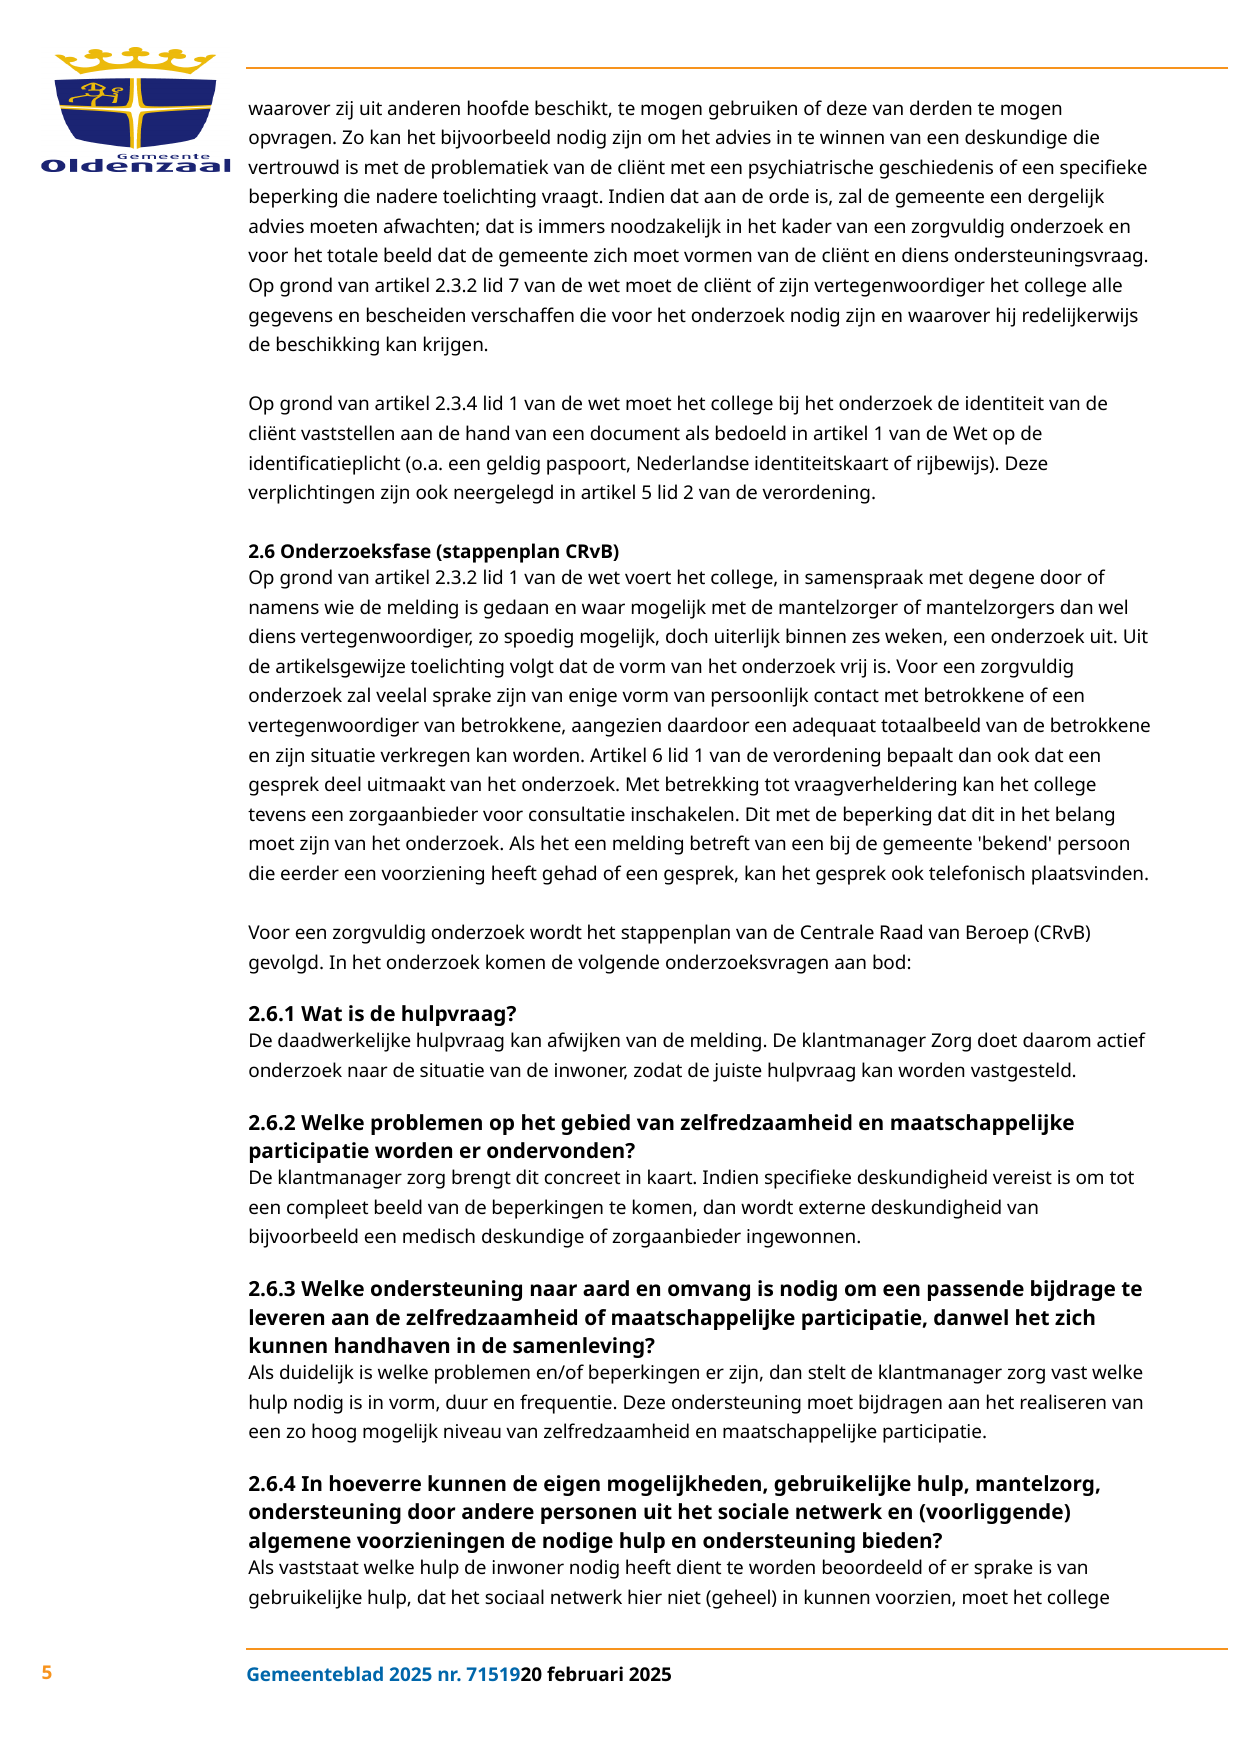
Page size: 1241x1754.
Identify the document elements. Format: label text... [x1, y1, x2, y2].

text 2.6.4 In hoeverre kunnen de eigen mogelijkheden, gebruikelijke hulp, mantelzorg, ondersteuning door andere personen uit het sociale netwerk en (voorliggende) algemene voorzieningen de nodige hulp en ondersteuning bieden? [248, 1469, 1152, 1554]
text 2.6.1 Wat is de hulpvraag? [248, 999, 1152, 1028]
text 2.6 Onderzoeksfase (stappenplan CRvB) [248, 538, 1152, 564]
text Op grond van artikel 2.3.4 lid 1 van de wet moet het college bij het onderzoek de identiteit van de cliënt vaststellen aan de hand van een document als bedoeld in artikel 1 van de Wet op de identificatieplicht (o.a. een geldig paspoort, Nederlandse identiteitskaart of rijbewijs). Deze verplichtingen zijn ook neergelegd in artikel 5 lid 2 van de verordening. [248, 391, 1152, 505]
text 2.6.3 Welke ondersteuning naar aard en omvang is nodig om een passende bijdrage te leveren aan de zelfredzaamheid of maatschappelijke participatie, danwel het zich kunnen handhaven in de samenleving? [248, 1274, 1152, 1359]
text Als duidelijk is welke problemen en/of beperkingen er zijn, dan stelt de klantmanager zorg vast welke hulp nodig is in vorm, duur en frequentie. Deze ondersteuning moet bijdragen aan het realiseren van een zo hoog mogelijk niveau van zelfredzaamheid en maatschappelijke participatie. [248, 1359, 1152, 1444]
text 2.6.2 Welke problemen op het gebied van zelfredzaamheid en maatschappelijke participatie worden er ondervonden? [248, 1108, 1152, 1164]
text De klantmanager zorg brengt dit concreet in kaart. Indien specifieke deskundigheid vereist is om tot een compleet beeld van de beperkingen te komen, dan wordt externe deskundigheid van bijvoorbeeld een medisch deskundige of zorgaanbieder ingewonnen. [248, 1164, 1152, 1249]
text Op grond van artikel 2.3.2 lid 1 van de wet voert het college, in samenspraak met degene door of namens wie de melding is gedaan en waar mogelijk met de mantelzorger of mantelzorgers dan wel diens vertegenwoordiger, zo spoedig mogelijk, doch uiterlijk binnen zes weken, een onderzoek uit. Uit de artikelsgewijze toelichting volgt dat de vorm van het onderzoek vrij is. Voor een zorgvuldig onderzoek zal veelal sprake zijn van enige vorm van persoonlijk contact met betrokkene of een vertegenwoordiger van betrokkene, aangezien daardoor een adequaat totaalbeeld van de betrokkene en zijn situatie verkregen kan worden. Artikel 6 lid 1 van de verordening bepaalt dan ook dat een gesprek deel uitmaakt van het onderzoek. Met betrekking tot vraagverheldering kan het college tevens een zorgaanbieder voor consultatie inschakelen. Dit met de beperking dat dit in het belang moet zijn van het onderzoek. Als het een melding betreft van een bij de gemeente 'bekend' persoon die eerder een voorziening heeft gehad of een gesprek, kan het gesprek ook telefonisch plaatsvinden. [248, 564, 1152, 886]
picture [41, 47, 231, 172]
text Voor een zorgvuldig onderzoek wordt het stappenplan van de Centrale Raad van Beroep (CRvB) gevolgd. In het onderzoek komen de volgende onderzoeksvragen aan bod: [248, 919, 1152, 974]
text Als vaststaat welke hulp de inwoner nodig heeft dient te worden beoordeeld of er sprake is van gebruikelijke hulp, dat het sociaal netwerk hier niet (geheel) in kunnen voorzien, moet het college [248, 1554, 1152, 1610]
text De daadwerkelijke hulpvraag kan afwijken van de melding. De klantmanager Zorg doet daarom actief onderzoek naar de situatie van de inwoner, zodat de juiste hulpvraag kan worden vastgesteld. [248, 1028, 1152, 1083]
text waarover zij uit anderen hoofde beschikt, te mogen gebruiken of deze van derden te mogen opvragen. Zo kan het bijvoorbeeld nodig zijn om het advies in te winnen van een deskundige die vertrouwd is met de problematiek van de cliënt met een psychiatrische geschiedenis of een specifieke beperking die nadere toelichting vraagt. Indien dat aan de orde is, zal de gemeente een dergelijk advies moeten afwachten; dat is immers noodzakelijk in het kader van een zorgvuldig onderzoek en voor het totale beeld dat de gemeente zich moet vormen van de cliënt en diens ondersteuningsvraag. Op grond van artikel 2.3.2 lid 7 van de wet moet de cliënt of zijn vertegenwoordiger het college alle gegevens en bescheiden verschaffen die voor het onderzoek nodig zijn en waarover hij redelijkerwijs de beschikking kan krijgen. [248, 95, 1152, 357]
